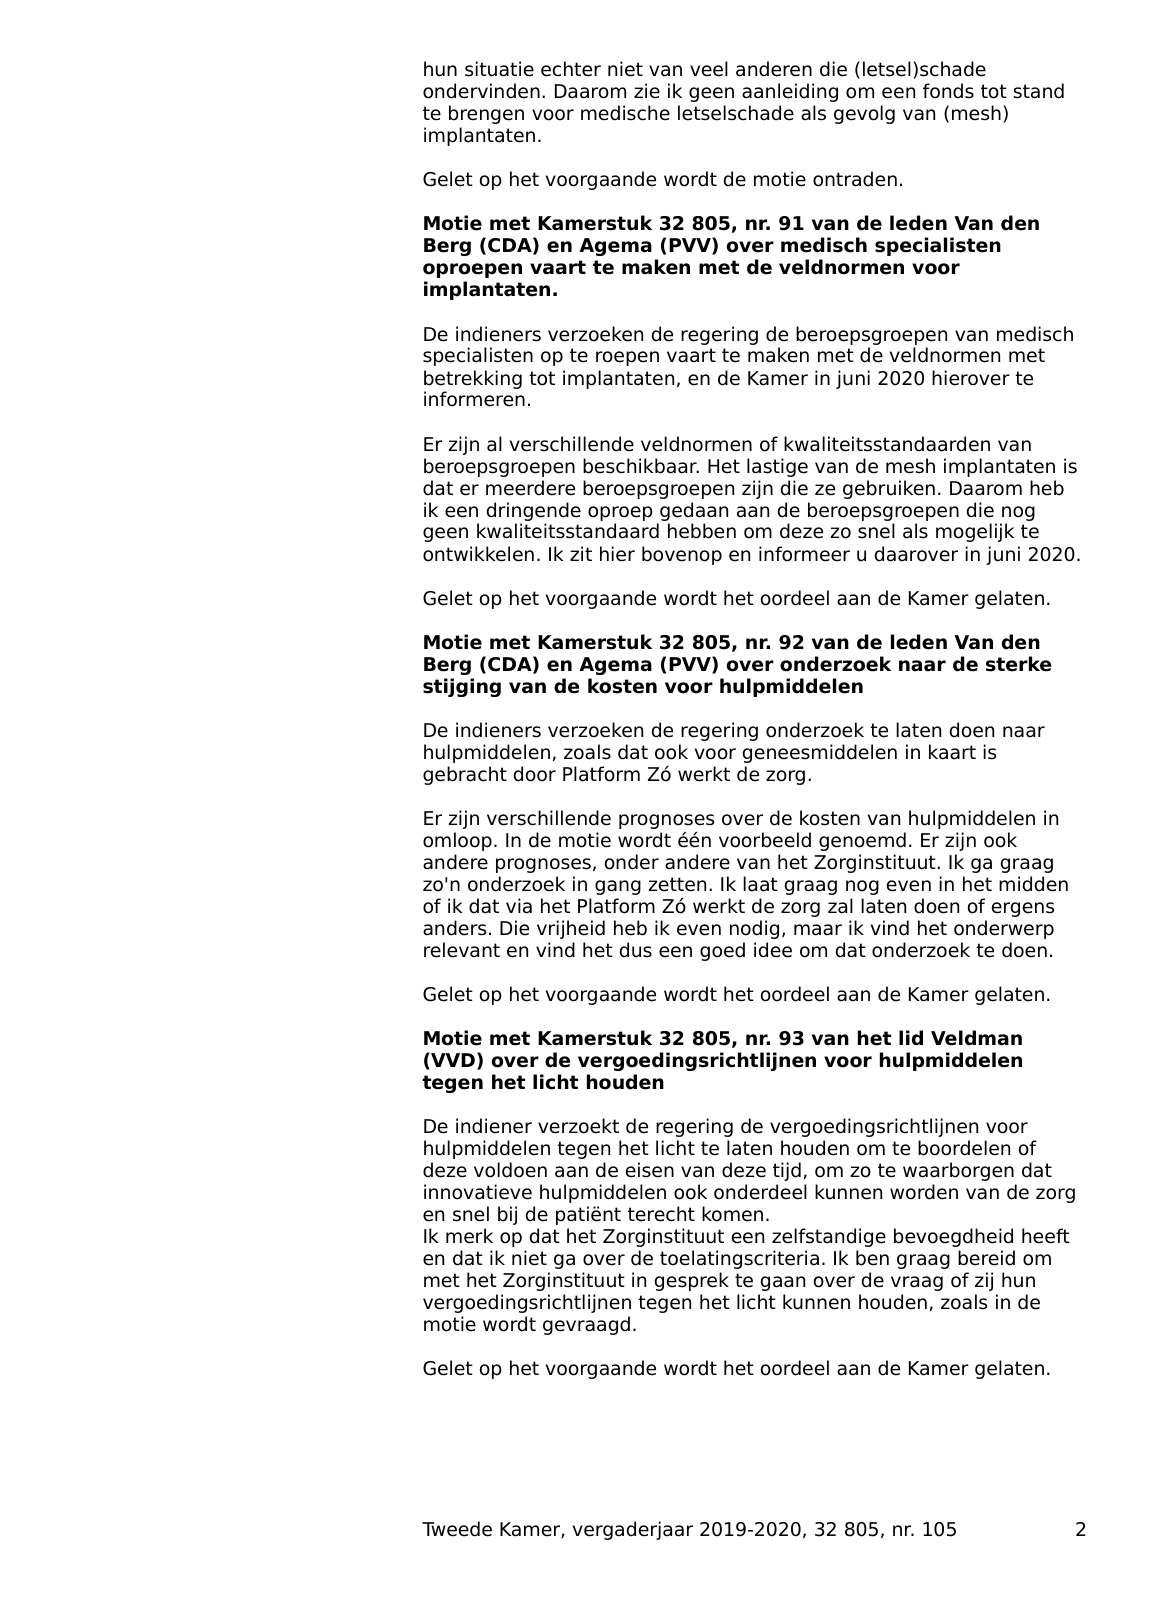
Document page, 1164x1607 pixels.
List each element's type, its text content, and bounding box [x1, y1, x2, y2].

subtitle Motie met Kamerstuk 32 805, nr. 92 van de leden Van den Berg (CDA) en Agema (PVV) over onderzoek naar de sterke stijging van de kosten voor hulpmiddelen [422, 632, 1087, 698]
text De indiener verzoekt de regering de vergoedingsrichtlijnen voor hulpmiddelen tegen het licht te laten houden om te boordelen of deze voldoen aan de eisen van deze tijd, om zo te waarborgen dat innovatieve hulpmiddelen ook onderdeel kunnen worden van de zorg en snel bij de patiënt terecht komen. [422, 1116, 1087, 1226]
text Gelet op het voorgaande wordt het oordeel aan de Kamer gelaten. [422, 1358, 1087, 1380]
text De indieners verzoeken de regering de beroepsgroepen van medisch specialisten op te roepen vaart te maken met de veldnormen met betrekking tot implantaten, en de Kamer in juni 2020 hierover te informeren. [422, 323, 1087, 411]
text hun situatie echter niet van veel anderen die (letsel)schade ondervinden. Daarom zie ik geen aanleiding om een fonds tot stand te brengen voor medische letselschade als gevolg van (mesh) implantaten. [422, 59, 1087, 147]
text Gelet op het voorgaande wordt de motie ontraden. [422, 169, 1087, 191]
text Ik merk op dat het Zorginstituut een zelfstandige bevoegdheid heeft en dat ik niet ga over de toelatingscriteria. Ik ben graag bereid om met het Zorginstituut in gesprek te gaan over de vraag of zij hun vergoedingsrichtlijnen tegen het licht kunnen houden, zoals in de motie wordt gevraagd. [422, 1226, 1087, 1336]
text Gelet op het voorgaande wordt het oordeel aan de Kamer gelaten. [422, 984, 1087, 1006]
subtitle Motie met Kamerstuk 32 805, nr. 93 van het lid Veldman (VVD) over de vergoedingsrichtlijnen voor hulpmiddelen tegen het licht houden [422, 1028, 1087, 1094]
text De indieners verzoeken de regering onderzoek te laten doen naar hulpmiddelen, zoals dat ook voor geneesmiddelen in kaart is gebracht door Platform Zó werkt de zorg. [422, 720, 1087, 786]
text Er zijn al verschillende veldnormen of kwaliteitsstandaarden van beroepsgroepen beschikbaar. Het lastige van de mesh implantaten is dat er meerdere beroepsgroepen zijn die ze gebruiken. Daarom heb ik een dringende oproep gedaan aan de beroepsgroepen die nog geen kwaliteitsstandaard hebben om deze zo snel als mogelijk te ontwikkelen. Ik zit hier bovenop en informeer u daarover in juni 2020. [422, 433, 1087, 565]
text Er zijn verschillende prognoses over de kosten van hulpmiddelen in omloop. In de motie wordt één voorbeeld genoemd. Er zijn ook andere prognoses, onder andere van het Zorginstituut. Ik ga graag zo'n onderzoek in gang zetten. Ik laat graag nog even in het midden of ik dat via het Platform Zó werkt de zorg zal laten doen of ergens anders. Die vrijheid heb ik even nodig, maar ik vind het onderwerp relevant en vind het dus een goed idee om dat onderzoek te doen. [422, 808, 1087, 962]
text Gelet op het voorgaande wordt het oordeel aan de Kamer gelaten. [422, 588, 1087, 609]
subtitle Motie met Kamerstuk 32 805, nr. 91 van de leden Van den Berg (CDA) en Agema (PVV) over medisch specialisten oproepen vaart te maken met de veldnormen voor implantaten. [422, 213, 1087, 301]
